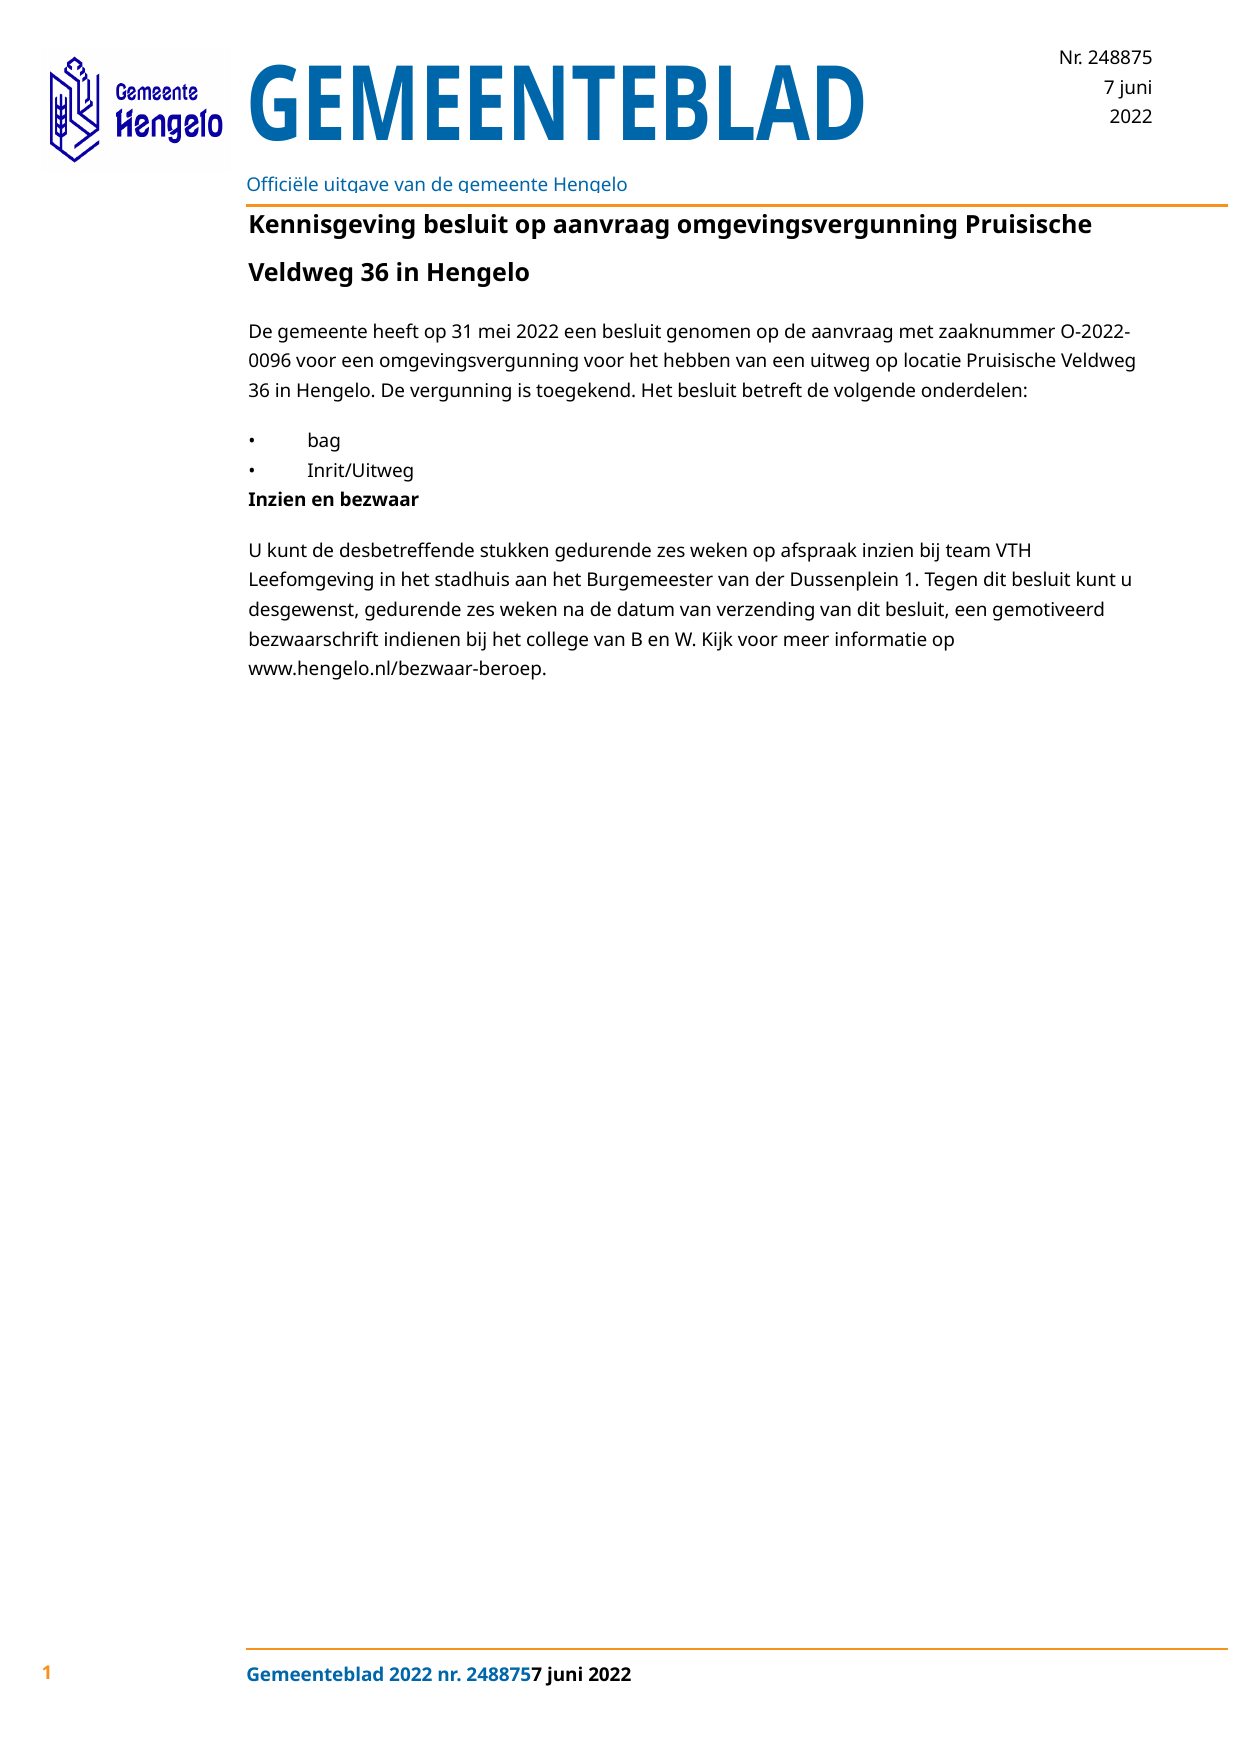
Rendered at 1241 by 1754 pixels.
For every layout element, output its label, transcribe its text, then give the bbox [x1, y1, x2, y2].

text U kunt de desbetreffende stukken gedurende zes weken op afspraak inzien bij team VTH Leefomgeving in het stadhuis aan het Burgemeester van der Dussenplein 1. Tegen dit besluit kunt u desgewenst, gedurende zes weken na de datum van verzending van dit besluit, een gemotiveerd bezwaarschrift indienen bij het college van B en W. Kijk voor meer informatie op www.hengelo.nl/bezwaar-beroep. [248, 537, 1152, 681]
text Kennisgeving besluit op aanvraag omgevingsvergunning Pruisische Veldweg 36 in Hengelo [248, 207, 1152, 288]
text Inzien en bezwaar [248, 487, 1152, 512]
picture [41, 47, 231, 172]
text De gemeente heeft op 31 mei 2022 een besluit genomen op de aanvraag met zaaknummer O-2022-0096 voor een omgevingsvergunning voor het hebben van een uitweg op locatie Pruisische Veldweg 36 in Hengelo. De vergunning is toegekend. Het besluit betreft de volgende onderdelen: [248, 318, 1152, 403]
list bag [248, 427, 1152, 453]
list Inrit/Uitweg [248, 457, 1152, 483]
